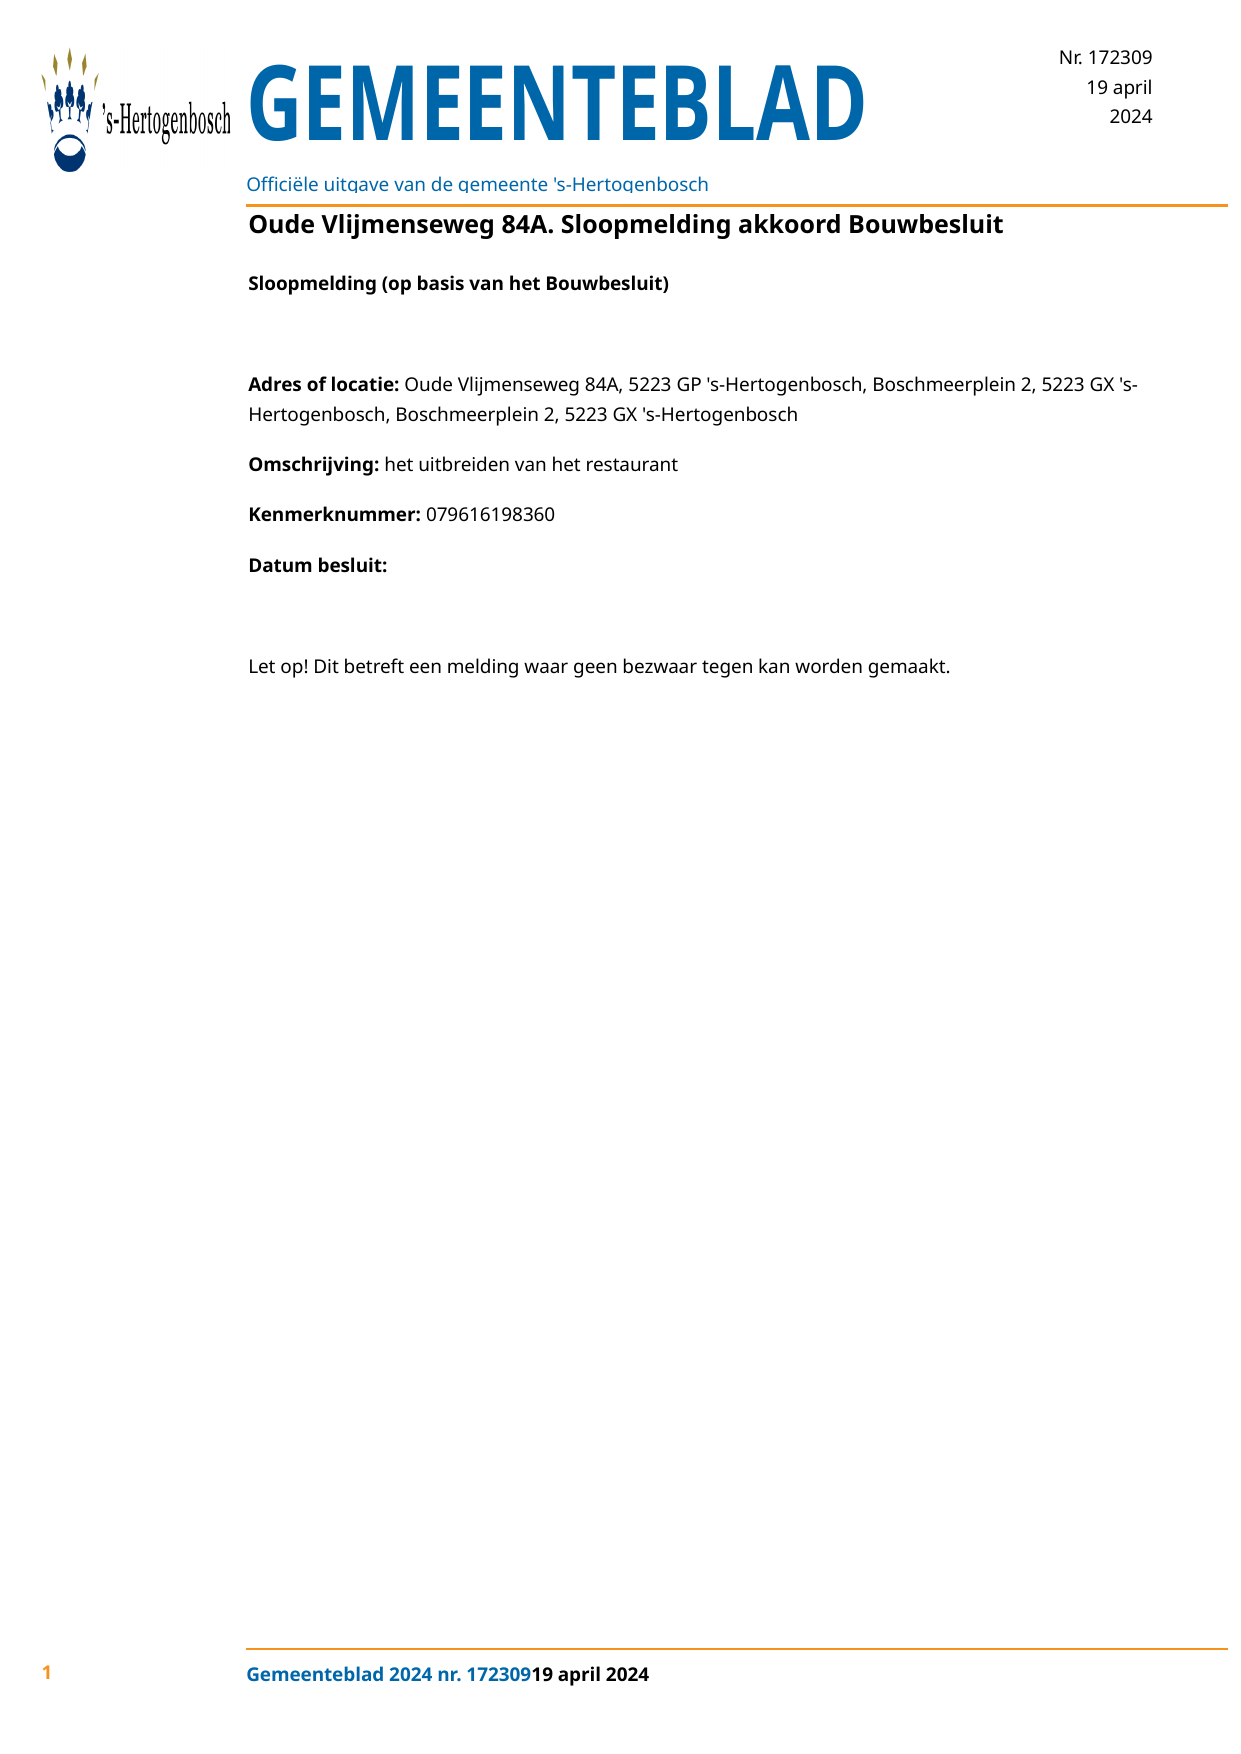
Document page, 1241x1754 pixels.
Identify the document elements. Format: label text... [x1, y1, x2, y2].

text Let op! Dit betreft een melding waar geen bezwaar tegen kan worden gemaakt. [248, 653, 1152, 678]
text Datum besluit: [248, 552, 1152, 578]
text Omschrijving: het uitbreiden van het restaurant [248, 451, 1152, 477]
text Adres of locatie: Oude Vlijmenseweg 84A, 5223 GP 's-Hertogenbosch, Boschmeerplein 2, 5223 GX 's-Hertogenbosch, Boschmeerplein 2, 5223 GX 's-Hertogenbosch [248, 371, 1152, 426]
picture [41, 47, 231, 172]
text Kenmerknummer: 079616198360 [248, 502, 1152, 527]
text Sloopmelding (op basis van het Bouwbesluit) [248, 270, 1152, 296]
text Oude Vlijmenseweg 84A. Sloopmelding akkoord Bouwbesluit [248, 207, 1152, 241]
